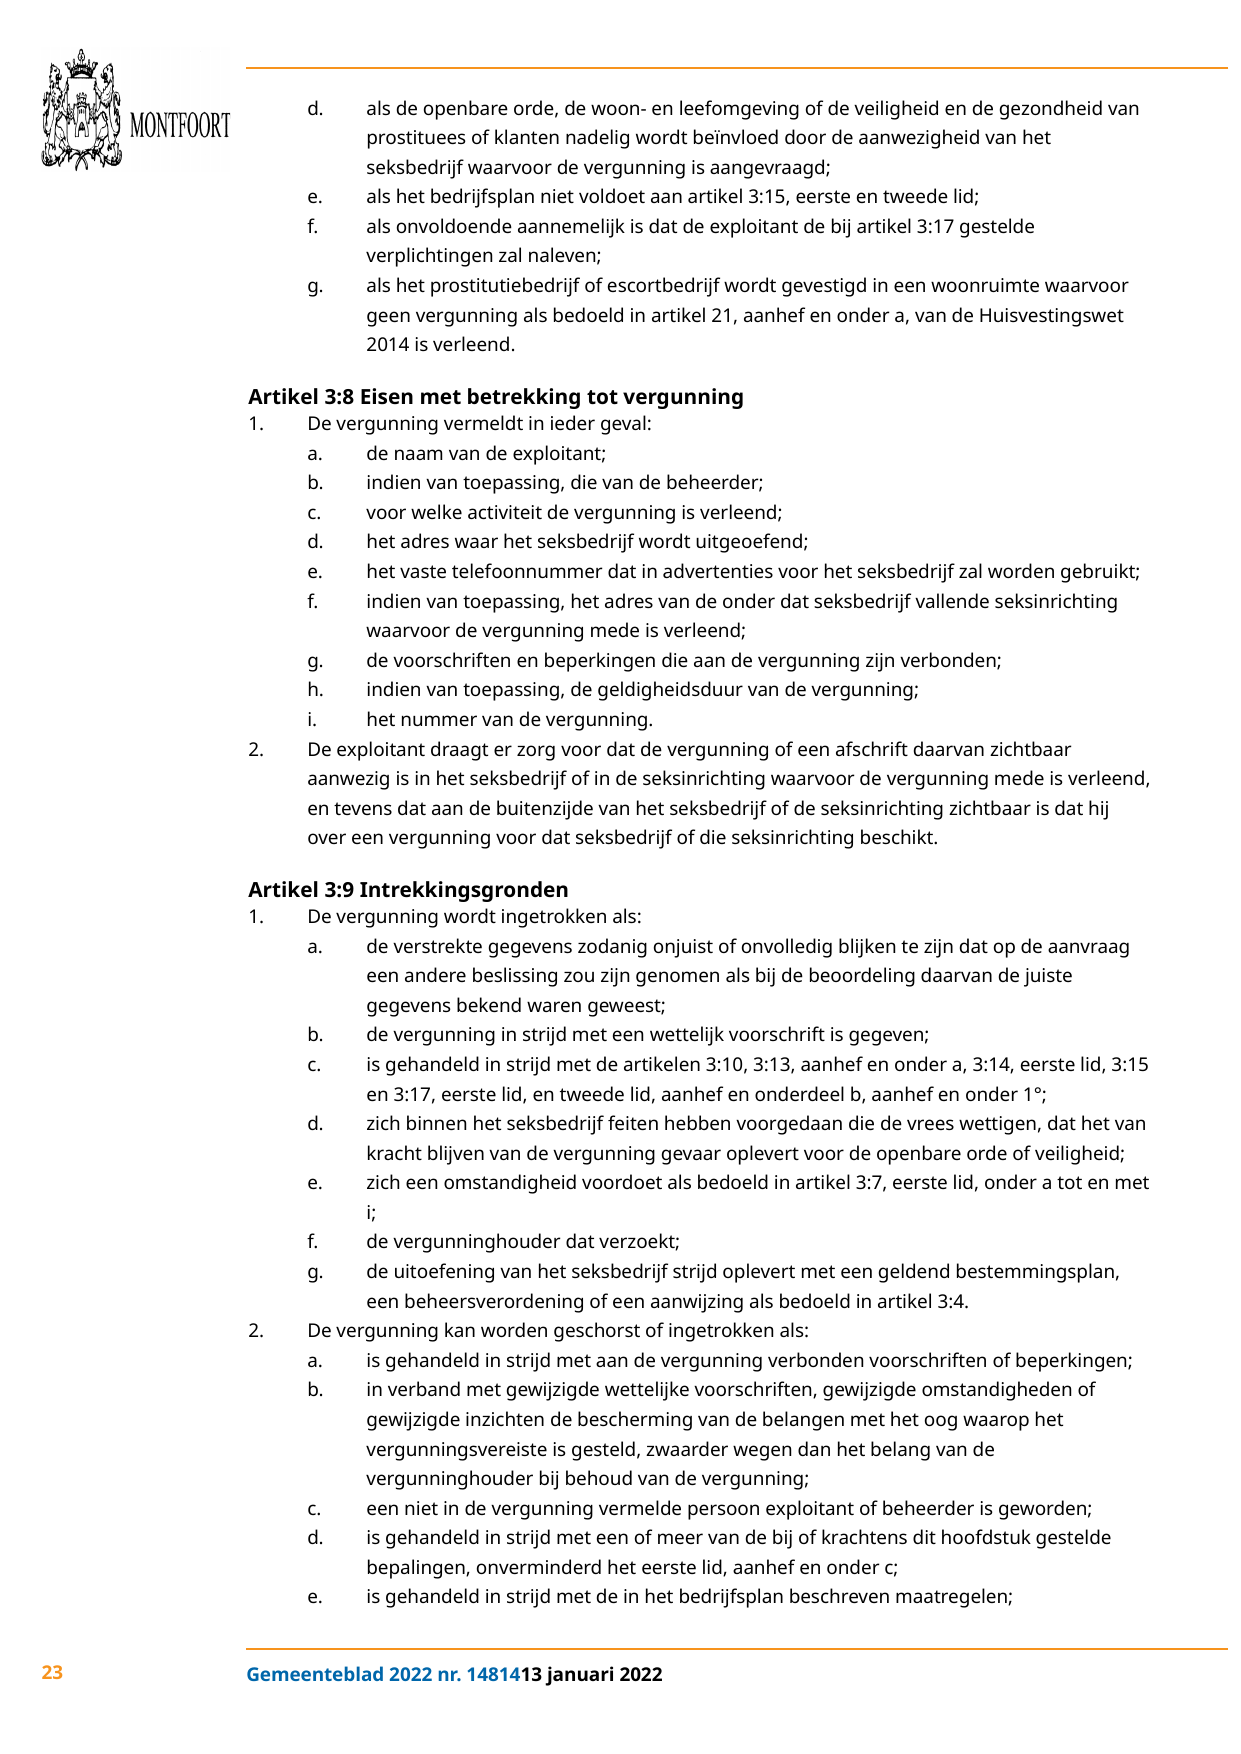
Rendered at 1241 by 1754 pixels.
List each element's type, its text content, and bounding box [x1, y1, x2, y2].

list indien van toepassing, die van de beheerder; [307, 469, 1152, 495]
text Artikel 3:8 Eisen met betrekking tot vergunning [248, 382, 1152, 410]
list voor welke activiteit de vergunning is verleend; [307, 499, 1152, 525]
list de vergunninghouder dat verzoekt; [307, 1229, 1152, 1254]
list in verband met gewijzigde wettelijke voorschriften, gewijzigde omstandigheden of gewijzigde inzichten de bescherming van de belangen met het oog waarop het vergunningsvereiste is gesteld, zwaarder wegen dan het belang van de vergunninghouder bij behoud van de vergunning; [307, 1377, 1152, 1491]
list De vergunning vermeldt in ieder geval: [248, 410, 1152, 436]
list De exploitant draagt er zorg voor dat de vergunning of een afschrift daarvan zichtbaar aanwezig is in het seksbedrijf of in de seksinrichting waarvoor de vergunning mede is verleend, en tevens dat aan de buitenzijde van het seksbedrijf of de seksinrichting zichtbaar is dat hij over een vergunning voor dat seksbedrijf of die seksinrichting beschikt. [248, 736, 1152, 850]
list is gehandeld in strijd met de in het bedrijfsplan beschreven maatregelen; [307, 1584, 1152, 1609]
list is gehandeld in strijd met de artikelen 3:10, 3:13, aanhef en onder a, 3:14, eerste lid, 3:15 en 3:17, eerste lid, en tweede lid, aanhef en onderdeel b, aanhef en onder 1°; [307, 1051, 1152, 1107]
picture [41, 47, 231, 172]
list is gehandeld in strijd met een of meer van de bij of krachtens dit hoofdstuk gestelde bepalingen, onverminderd het eerste lid, aanhef en onder c; [307, 1524, 1152, 1580]
text Artikel 3:9 Intrekkingsgronden [248, 875, 1152, 903]
list De vergunning wordt ingetrokken als: [248, 903, 1152, 929]
list is gehandeld in strijd met aan de vergunning verbonden voorschriften of beperkingen; [307, 1347, 1152, 1373]
list zich een omstandigheid voordoet als bedoeld in artikel 3:7, eerste lid, onder a tot en met i; [307, 1169, 1152, 1225]
list de verstrekte gegevens zodanig onjuist of onvolledig blijken te zijn dat op de aanvraag een andere beslissing zou zijn genomen als bij de beoordeling daarvan de juiste gegevens bekend waren geweest; [307, 933, 1152, 1018]
list indien van toepassing, het adres van de onder dat seksbedrijf vallende seksinrichting waarvoor de vergunning mede is verleend; [307, 588, 1152, 643]
list indien van toepassing, de geldigheidsduur van de vergunning; [307, 677, 1152, 702]
list de naam van de exploitant; [307, 440, 1152, 466]
list de voorschriften en beperkingen die aan de vergunning zijn verbonden; [307, 647, 1152, 673]
list het nummer van de vergunning. [307, 706, 1152, 732]
list de uitoefening van het seksbedrijf strijd oplevert met een geldend bestemmingsplan, een beheersverordening of een aanwijzing als bedoeld in artikel 3:4. [307, 1258, 1152, 1314]
list als het prostitutiebedrijf of escortbedrijf wordt gevestigd in een woonruimte waarvoor geen vergunning als bedoeld in artikel 21, aanhef en onder a, van de Huisvestingswet 2014 is verleend. [307, 272, 1152, 357]
list de vergunning in strijd met een wettelijk voorschrift is gegeven; [307, 1022, 1152, 1047]
list het vaste telefoonnummer dat in advertenties voor het seksbedrijf zal worden gebruikt; [307, 558, 1152, 584]
list als het bedrijfsplan niet voldoet aan artikel 3:15, eerste en tweede lid; [307, 183, 1152, 209]
list De vergunning kan worden geschorst of ingetrokken als: [248, 1317, 1152, 1343]
list het adres waar het seksbedrijf wordt uitgeoefend; [307, 529, 1152, 554]
list zich binnen het seksbedrijf feiten hebben voorgedaan die de vrees wettigen, dat het van kracht blijven van de vergunning gevaar oplevert voor de openbare orde of veiligheid; [307, 1110, 1152, 1166]
list als de openbare orde, de woon- en leefomgeving of de veiligheid en de gezondheid van prostituees of klanten nadelig wordt beïnvloed door de aanwezigheid van het seksbedrijf waarvoor de vergunning is aangevraagd; [307, 95, 1152, 180]
list als onvoldoende aannemelijk is dat de exploitant de bij artikel 3:17 gestelde verplichtingen zal naleven; [307, 213, 1152, 268]
list een niet in de vergunning vermelde persoon exploitant of beheerder is geworden; [307, 1495, 1152, 1521]
